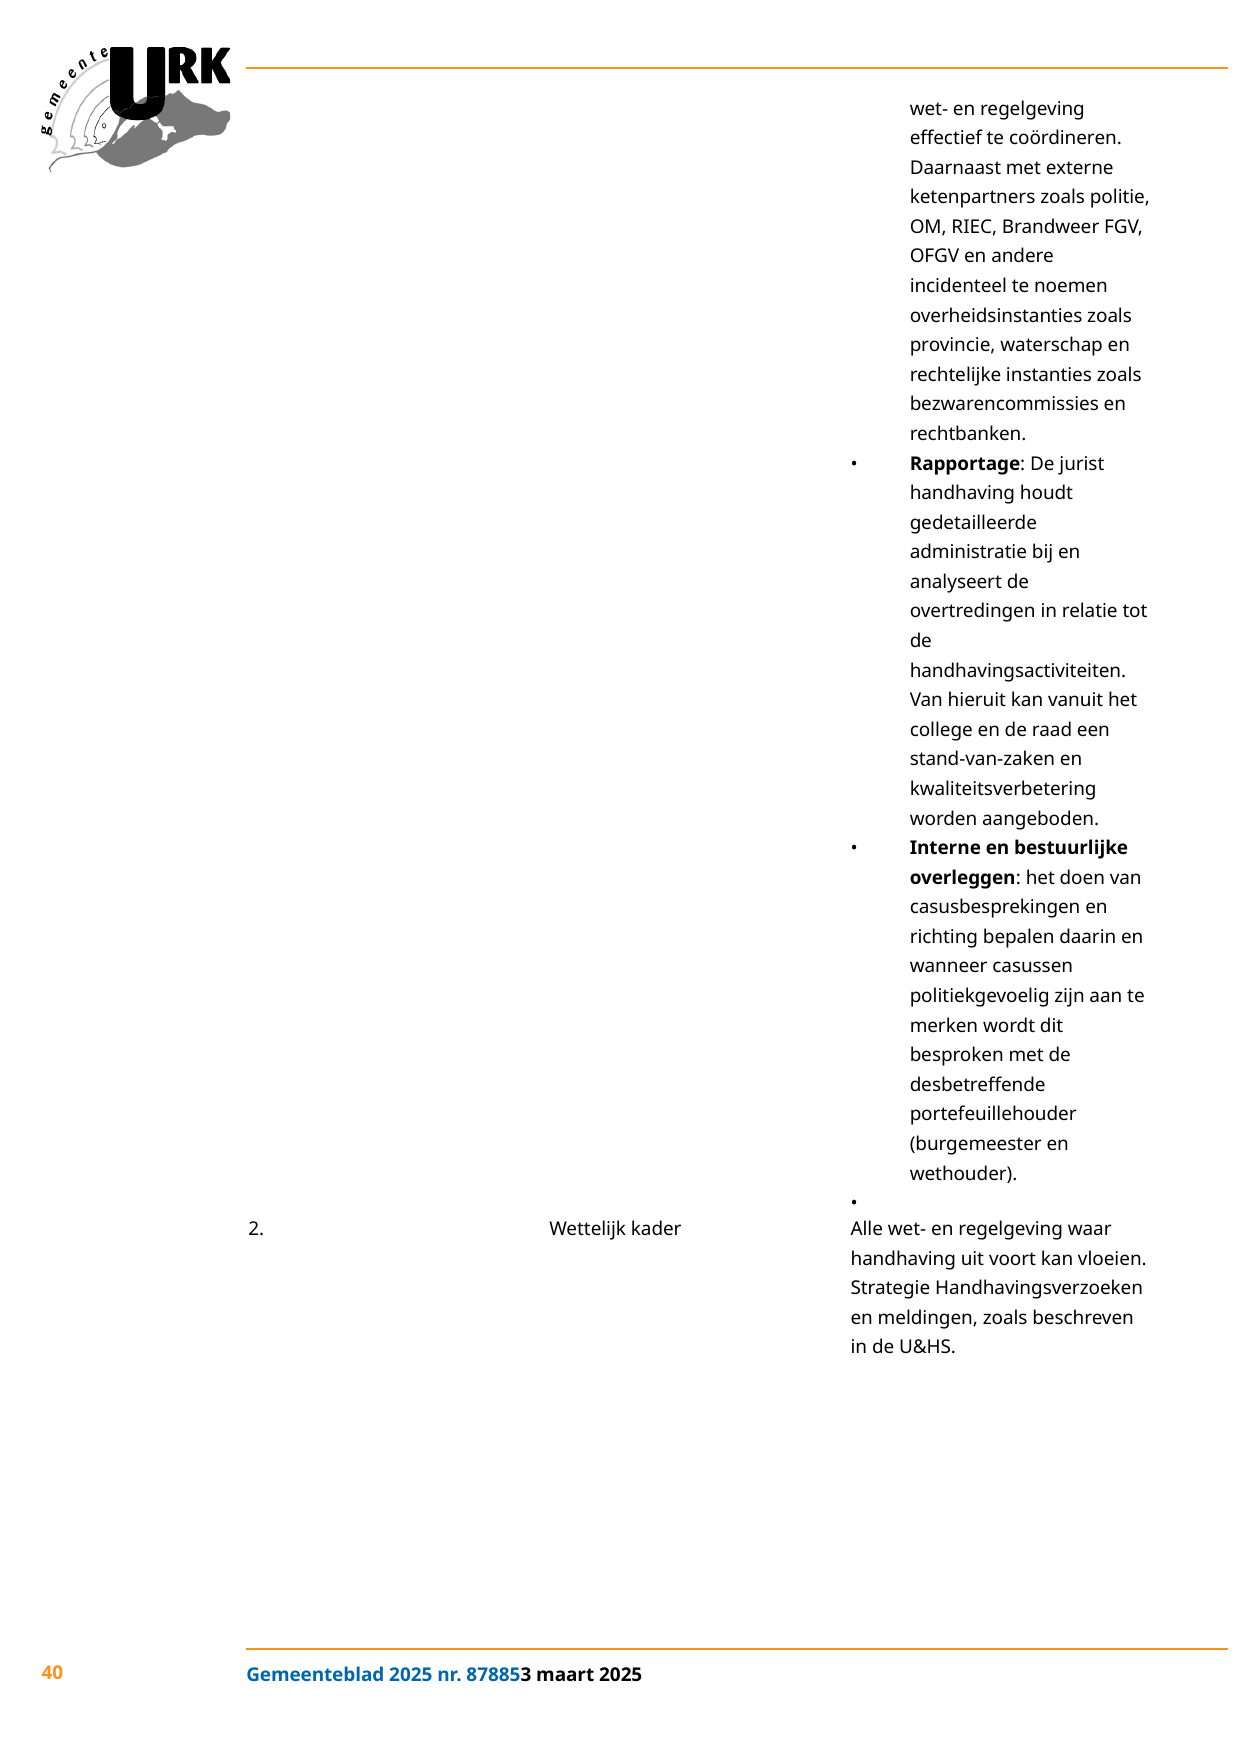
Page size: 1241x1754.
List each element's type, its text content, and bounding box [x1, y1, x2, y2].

table_cell 2. [248, 1215, 549, 1359]
table_cell [549, 95, 850, 1215]
table_cell [248, 95, 549, 1215]
table_cell Wettelijk kader [549, 1215, 850, 1359]
table_cell Alle wet- en regelgeving waar handhaving uit voort kan vloeien. Strategie Handhavingsverzoeken en meldingen, zoals beschreven in de U&HS. [850, 1215, 1152, 1359]
table_cell wet- en regelgeving effectief te coördineren. Daarnaast met externe ketenpartners zoals politie, OM, RIEC, Brandweer FGV, OFGV en andere incidenteel te noemen overheidsinstanties zoals provincie, waterschap en rechtelijke instanties zoals bezwarencommissies en rechtbanken. Rapportage: De jurist handhaving houdt gedetailleerde administratie bij en analyseert de overtredingen in relatie tot de handhavingsactiviteiten. Van hieruit kan vanuit het college en de raad een stand-van-zaken en kwaliteitsverbetering worden aangeboden. Interne en bestuurlijke overleggen: het doen van casusbesprekingen en richting bepalen daarin en wanneer casussen politiekgevoelig zijn aan te merken wordt dit besproken met de desbetreffende portefeuillehouder (burgemeester en wethouder). [850, 95, 1152, 1215]
picture [41, 47, 231, 172]
